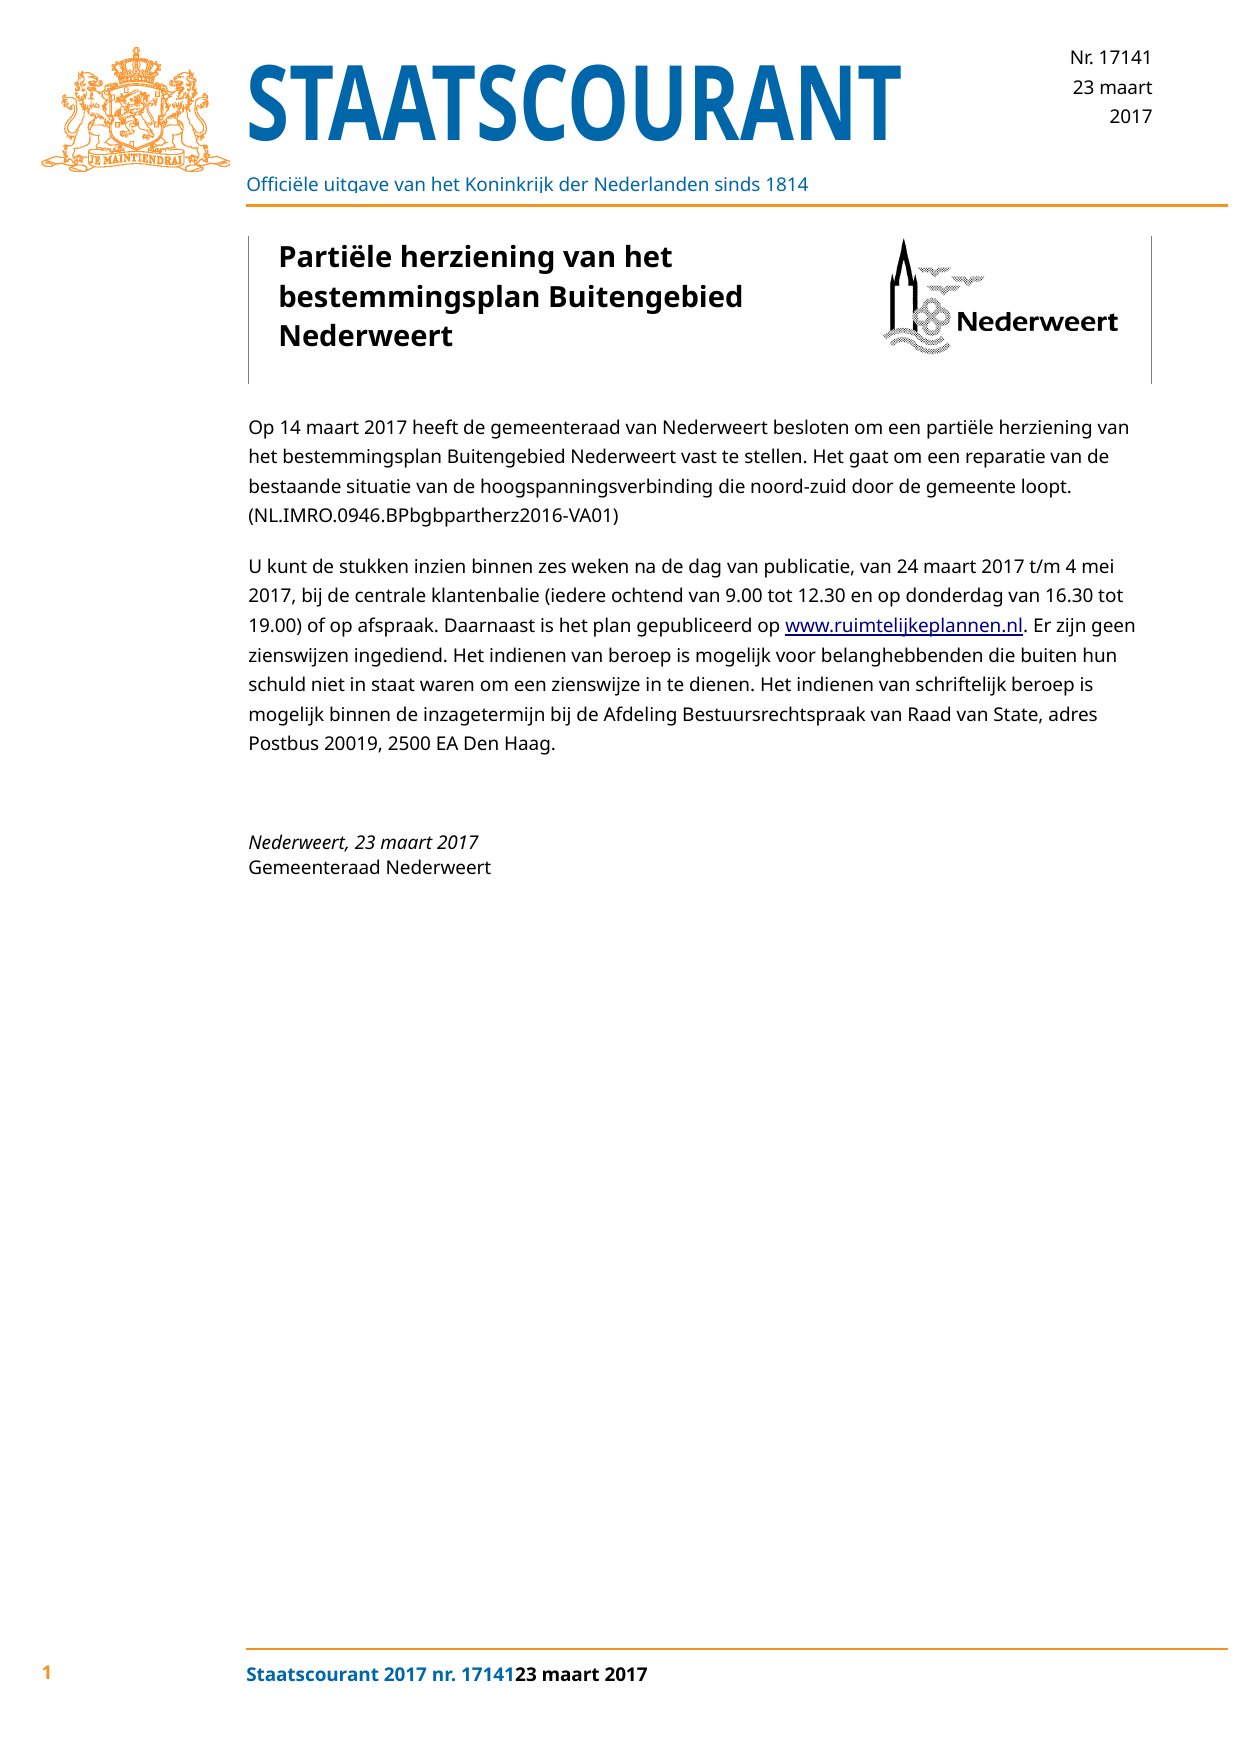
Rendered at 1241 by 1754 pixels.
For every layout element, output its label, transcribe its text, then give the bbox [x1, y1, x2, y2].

table_header Partiële herziening van het bestemmingsplan Buitengebied Nederweert [249, 236, 850, 384]
text Gemeenteraad Nederweert [248, 854, 1152, 880]
table_header [850, 236, 1151, 384]
picture [41, 47, 231, 172]
text U kunt de stukken inzien binnen zes weken na de dag van publicatie, van 24 maart 2017 t/m 4 mei 2017, bij de centrale klantenbalie (iedere ochtend van 9.00 tot 12.30 en op donderdag van 16.30 tot 19.00) of op afspraak. Daarnaast is het plan gepubliceerd op www.ruimtelijkeplannen.nl. Er zijn geen zienswijzen ingediend. Het indienen van beroep is mogelijk voor belanghebbenden die buiten hun schuld niet in staat waren om een zienswijze in te dienen. Het indienen van schriftelijk beroep is mogelijk binnen de inzagetermijn bij de Afdeling Bestuursrechtspraak van Raad van State, adres Postbus 20019, 2500 EA Den Haag. [248, 553, 1152, 756]
picture [882, 236, 1119, 355]
text Op 14 maart 2017 heeft de gemeenteraad van Nederweert besloten om een partiële herziening van het bestemmingsplan Buitengebied Nederweert vast te stellen. Het gaat om een reparatie van de bestaande situatie van de hoogspanningsverbinding die noord-zuid door de gemeente loopt. (NL.IMRO.0946.BPbgbpartherz2016-VA01) [248, 414, 1152, 528]
text Nederweert, 23 maart 2017 [248, 829, 1152, 854]
